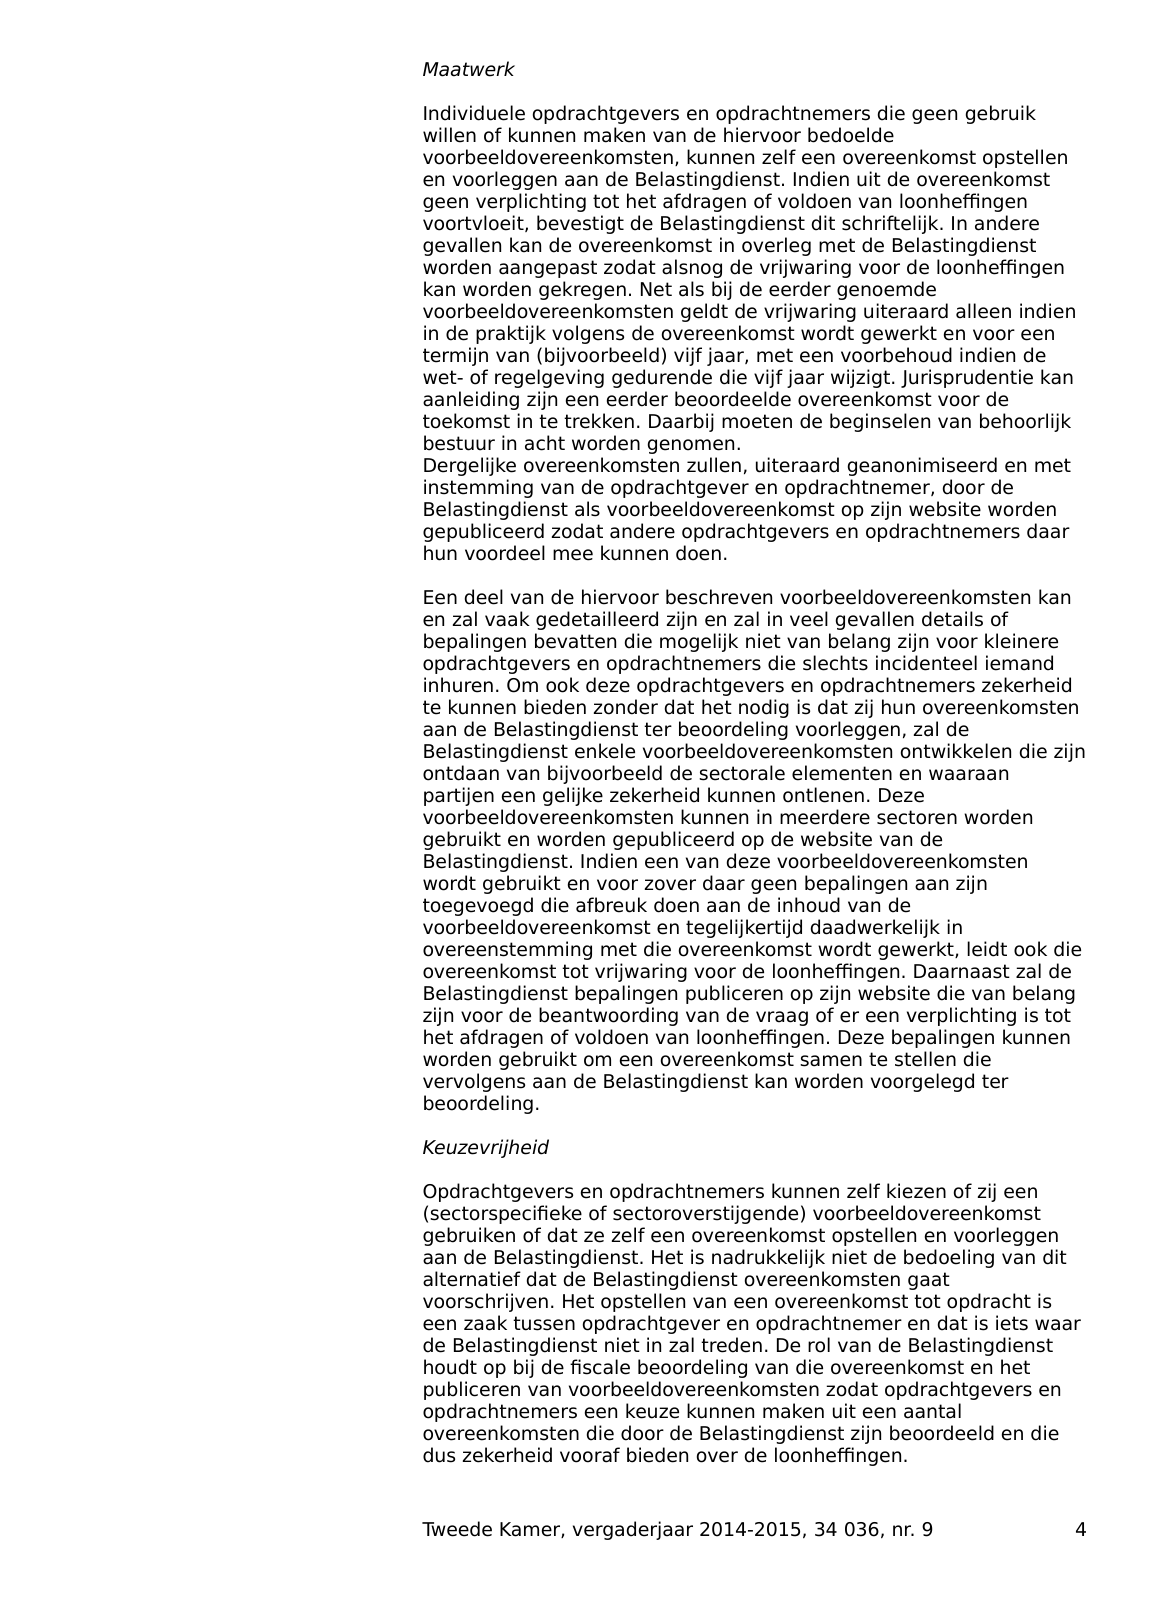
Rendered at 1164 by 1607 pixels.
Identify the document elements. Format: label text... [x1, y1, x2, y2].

subtitle Maatwerk [422, 59, 1087, 81]
text Een deel van de hiervoor beschreven voorbeeldovereenkomsten kan en zal vaak gedetailleerd zijn en zal in veel gevallen details of bepalingen bevatten die mogelijk niet van belang zijn voor kleinere opdrachtgevers en opdrachtnemers die slechts incidenteel iemand inhuren. Om ook deze opdrachtgevers en opdrachtnemers zekerheid te kunnen bieden zonder dat het nodig is dat zij hun overeenkomsten aan de Belastingdienst ter beoordeling voorleggen, zal de Belastingdienst enkele voorbeeldovereenkomsten ontwikkelen die zijn ontdaan van bijvoorbeeld de sectorale elementen en waaraan partijen een gelijke zekerheid kunnen ontlenen. Deze voorbeeldovereenkomsten kunnen in meerdere sectoren worden gebruikt en worden gepubliceerd op de website van de Belastingdienst. Indien een van deze voorbeeldovereenkomsten wordt gebruikt en voor zover daar geen bepalingen aan zijn toegevoegd die afbreuk doen aan de inhoud van de voorbeeldovereenkomst en tegelijkertijd daadwerkelijk in overeenstemming met die overeenkomst wordt gewerkt, leidt ook die overeenkomst tot vrijwaring voor de loonheffingen. Daarnaast zal de Belastingdienst bepalingen publiceren op zijn website die van belang zijn voor de beantwoording van de vraag of er een verplichting is tot het afdragen of voldoen van loonheffingen. Deze bepalingen kunnen worden gebruikt om een overeenkomst samen te stellen die vervolgens aan de Belastingdienst kan worden voorgelegd ter beoordeling. [422, 587, 1087, 1114]
text Dergelijke overeenkomsten zullen, uiteraard geanonimiseerd en met instemming van de opdrachtgever en opdrachtnemer, door de Belastingdienst als voorbeeldovereenkomst op zijn website worden gepubliceerd zodat andere opdrachtgevers en opdrachtnemers daar hun voordeel mee kunnen doen. [422, 455, 1087, 565]
text Individuele opdrachtgevers en opdrachtnemers die geen gebruik willen of kunnen maken van de hiervoor bedoelde voorbeeldovereenkomsten, kunnen zelf een overeenkomst opstellen en voorleggen aan de Belastingdienst. Indien uit de overeenkomst geen verplichting tot het afdragen of voldoen van loonheffingen voortvloeit, bevestigt de Belastingdienst dit schriftelijk. In andere gevallen kan de overeenkomst in overleg met de Belastingdienst worden aangepast zodat alsnog de vrijwaring voor de loonheffingen kan worden gekregen. Net als bij de eerder genoemde voorbeeldovereenkomsten geldt de vrijwaring uiteraard alleen indien in de praktijk volgens de overeenkomst wordt gewerkt en voor een termijn van (bijvoorbeeld) vijf jaar, met een voorbehoud indien de wet- of regelgeving gedurende die vijf jaar wijzigt. Jurisprudentie kan aanleiding zijn een eerder beoordeelde overeenkomst voor de toekomst in te trekken. Daarbij moeten de beginselen van behoorlijk bestuur in acht worden genomen. [422, 103, 1087, 455]
text Opdrachtgevers en opdrachtnemers kunnen zelf kiezen of zij een (sectorspecifieke of sectoroverstijgende) voorbeeldovereenkomst gebruiken of dat ze zelf een overeenkomst opstellen en voorleggen aan de Belastingdienst. Het is nadrukkelijk niet de bedoeling van dit alternatief dat de Belastingdienst overeenkomsten gaat voorschrijven. Het opstellen van een overeenkomst tot opdracht is een zaak tussen opdrachtgever en opdrachtnemer en dat is iets waar de Belastingdienst niet in zal treden. De rol van de Belastingdienst houdt op bij de fiscale beoordeling van die overeenkomst en het publiceren van voorbeeldovereenkomsten zodat opdrachtgevers en opdrachtnemers een keuze kunnen maken uit een aantal overeenkomsten die door de Belastingdienst zijn beoordeeld en die dus zekerheid vooraf bieden over de loonheffingen. [422, 1181, 1087, 1467]
subtitle Keuzevrijheid [422, 1137, 1087, 1159]
